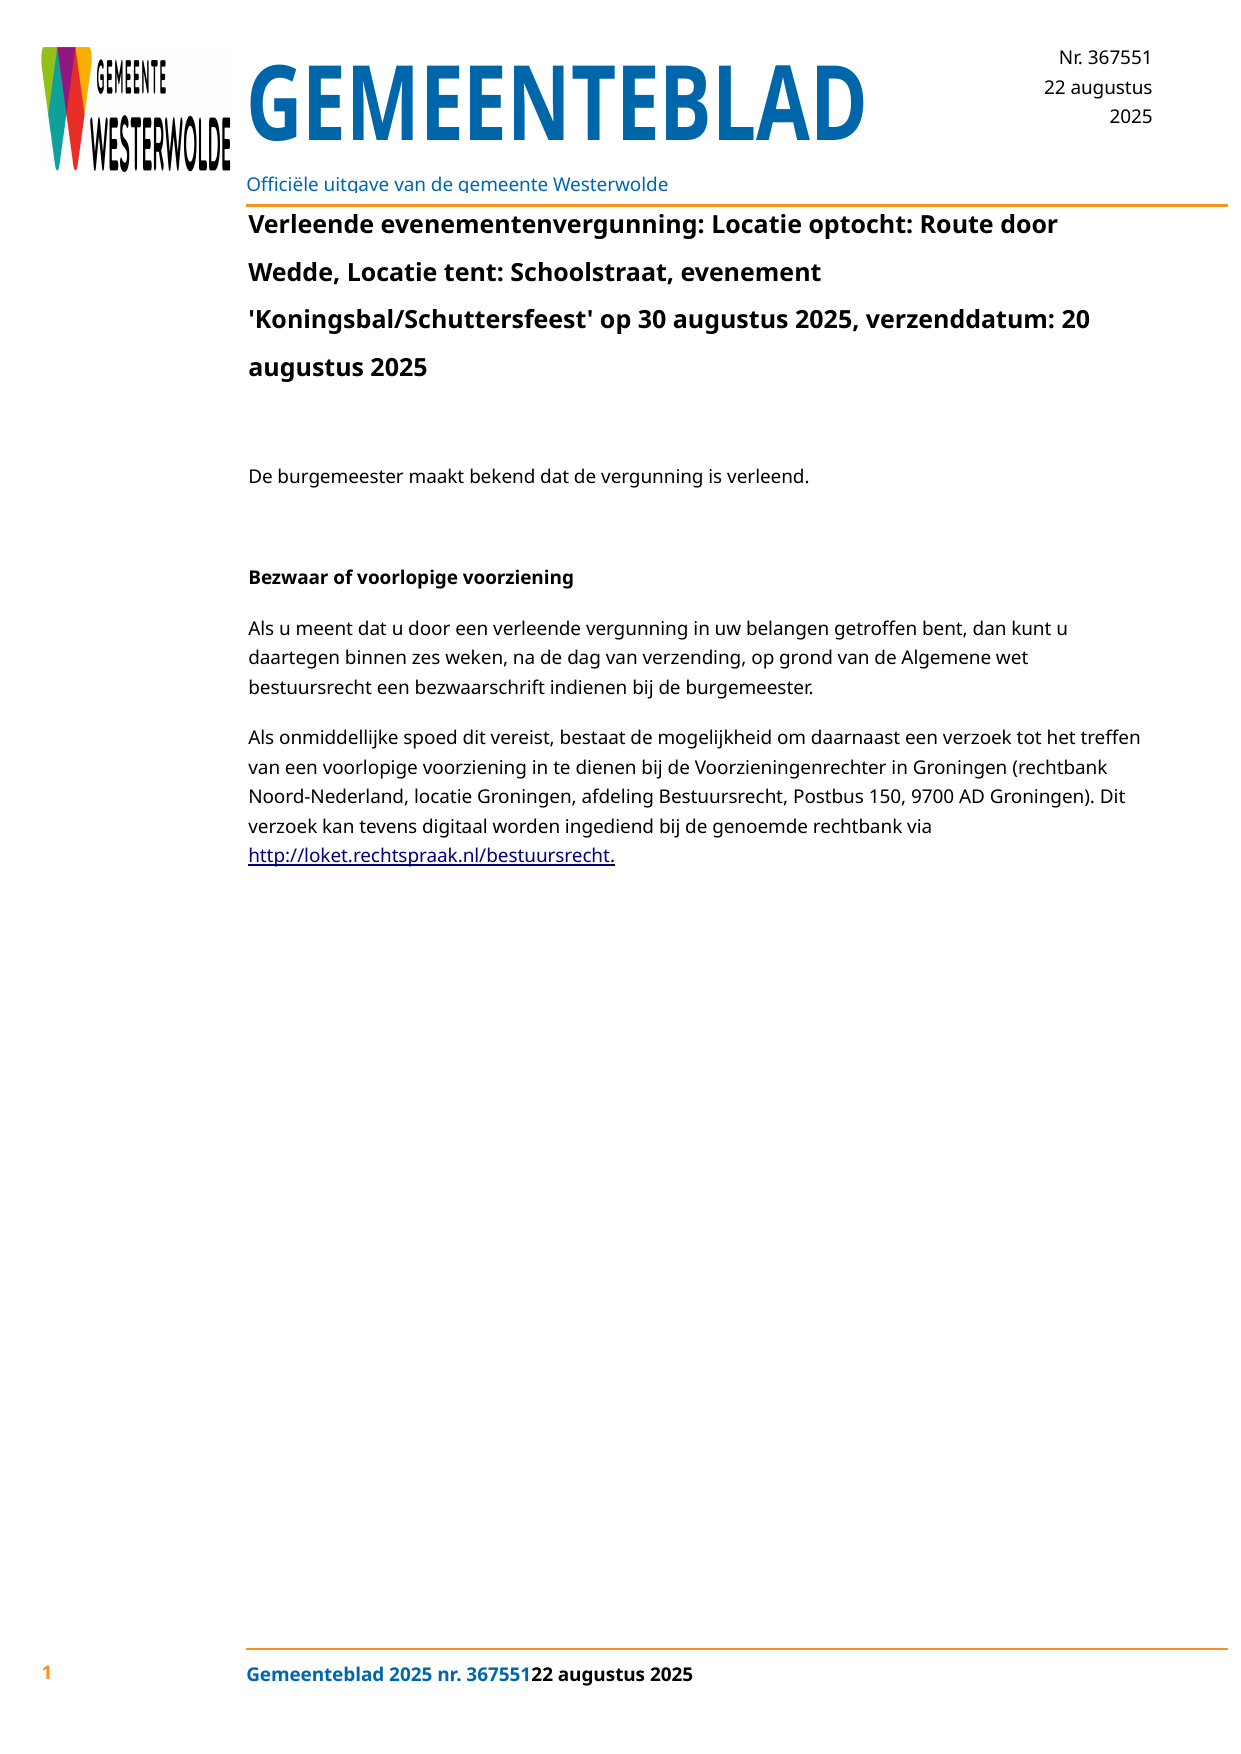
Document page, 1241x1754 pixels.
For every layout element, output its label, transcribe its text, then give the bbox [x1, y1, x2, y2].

text Als u meent dat u door een verleende vergunning in uw belangen getroffen bent, dan kunt u daartegen binnen zes weken, na de dag van verzending, op grond van de Algemene wet bestuursrecht een bezwaarschrift indienen bij de burgemeester. [248, 615, 1152, 700]
text De burgemeester maakt bekend dat de vergunning is verleend. [248, 463, 1152, 489]
text Bezwaar of voorlopige voorziening [248, 564, 1152, 590]
text Als onmiddellijke spoed dit vereist, bestaat de mogelijkheid om daarnaast een verzoek tot het treffen van een voorlopige voorziening in te dienen bij de Voorzieningenrechter in Groningen (rechtbank Noord-Nederland, locatie Groningen, afdeling Bestuursrecht, Postbus 150, 9700 AD Groningen). Dit verzoek kan tevens digitaal worden ingediend bij de genoemde rechtbank via http://loket.rechtspraak.nl/bestuursrecht. [248, 724, 1152, 868]
picture [41, 47, 231, 172]
text Verleende evenementenvergunning: Locatie optocht: Route door Wedde, Locatie tent: Schoolstraat, evenement 'Koningsbal/Schuttersfeest' op 30 augustus 2025, verzenddatum: 20 augustus 2025 [248, 207, 1152, 384]
